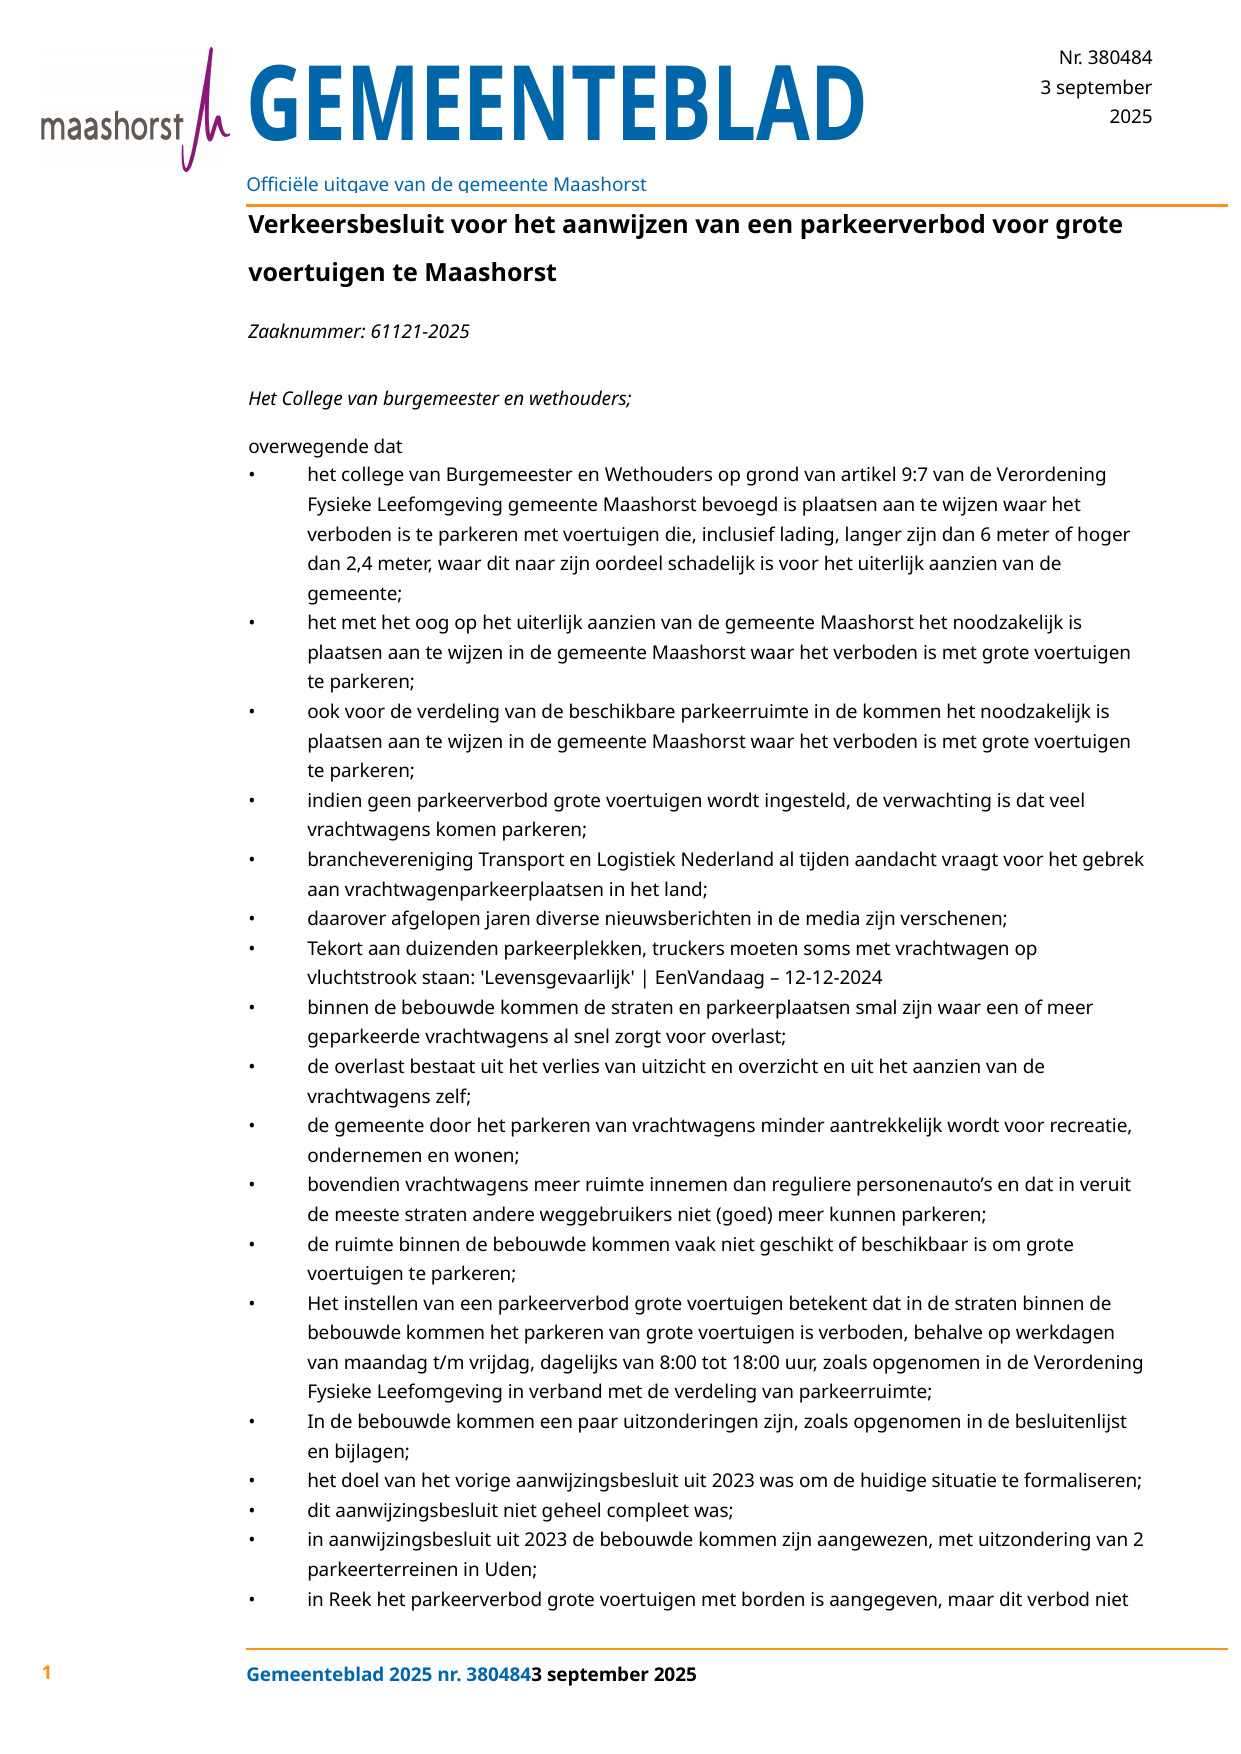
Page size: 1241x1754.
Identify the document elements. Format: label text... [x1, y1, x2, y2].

list daarover afgelopen jaren diverse nieuwsberichten in de media zijn verschenen; [248, 905, 1152, 931]
picture [41, 47, 231, 172]
list Het instellen van een parkeerverbod grote voertuigen betekent dat in de straten binnen de bebouwde kommen het parkeren van grote voertuigen is verboden, behalve op werkdagen van maandag t/m vrijdag, dagelijks van 8:00 tot 18:00 uur, zoals opgenomen in de Verordening Fysieke Leefomgeving in verband met de verdeling van parkeerruimte; [248, 1290, 1152, 1404]
list dit aanwijzingsbesluit niet geheel compleet was; [248, 1497, 1152, 1523]
list bovendien vrachtwagens meer ruimte innemen dan reguliere personenauto’s en dat in veruit de meeste straten andere weggebruikers niet (goed) meer kunnen parkeren; [248, 1172, 1152, 1227]
text Zaaknummer: 61121-2025 [248, 318, 1152, 344]
list ook voor de verdeling van de beschikbare parkeerruimte in de kommen het noodzakelijk is plaatsen aan te wijzen in de gemeente Maashorst waar het verboden is met grote voertuigen te parkeren; [248, 698, 1152, 783]
list het doel van het vorige aanwijzingsbesluit uit 2023 was om de huidige situatie te formaliseren; [248, 1467, 1152, 1493]
list in Reek het parkeerverbod grote voertuigen met borden is aangegeven, maar dit verbod niet [248, 1586, 1152, 1611]
text Het College van burgemeester en wethouders; [248, 386, 1152, 411]
list indien geen parkeerverbod grote voertuigen wordt ingesteld, de verwachting is dat veel vrachtwagens komen parkeren; [248, 787, 1152, 842]
list het college van Burgemeester en Wethouders op grond van artikel 9:7 van de Verordening Fysieke Leefomgeving gemeente Maashorst bevoegd is plaatsen aan te wijzen waar het verboden is te parkeren met voertuigen die, inclusief lading, langer zijn dan 6 meter of hoger dan 2,4 meter, waar dit naar zijn oordeel schadelijk is voor het uiterlijk aanzien van de gemeente; [248, 462, 1152, 606]
list In de bebouwde kommen een paar uitzonderingen zijn, zoals opgenomen in de besluitenlijst en bijlagen; [248, 1408, 1152, 1463]
list Tekort aan duizenden parkeerplekken, truckers moeten soms met vrachtwagen op vluchtstrook staan: 'Levensgevaarlijk' | EenVandaag – 12-12-2024 [248, 935, 1152, 990]
list het met het oog op het uiterlijk aanzien van de gemeente Maashorst het noodzakelijk is plaatsen aan te wijzen in de gemeente Maashorst waar het verboden is met grote voertuigen te parkeren; [248, 609, 1152, 694]
list in aanwijzingsbesluit uit 2023 de bebouwde kommen zijn aangewezen, met uitzondering van 2 parkeerterreinen in Uden; [248, 1527, 1152, 1582]
list de gemeente door het parkeren van vrachtwagens minder aantrekkelijk wordt voor recreatie, ondernemen en wonen; [248, 1112, 1152, 1168]
text Verkeersbesluit voor het aanwijzen van een parkeerverbod voor grote voertuigen te Maashorst [248, 207, 1152, 288]
list de overlast bestaat uit het verlies van uitzicht en overzicht en uit het aanzien van de vrachtwagens zelf; [248, 1053, 1152, 1108]
list branchevereniging Transport en Logistiek Nederland al tijden aandacht vraagt voor het gebrek aan vrachtwagenparkeerplaatsen in het land; [248, 846, 1152, 901]
list binnen de bebouwde kommen de straten en parkeerplaatsen smal zijn waar een of meer geparkeerde vrachtwagens al snel zorgt voor overlast; [248, 994, 1152, 1049]
text overwegende dat [248, 433, 1152, 459]
list de ruimte binnen de bebouwde kommen vaak niet geschikt of beschikbaar is om grote voertuigen te parkeren; [248, 1231, 1152, 1286]
